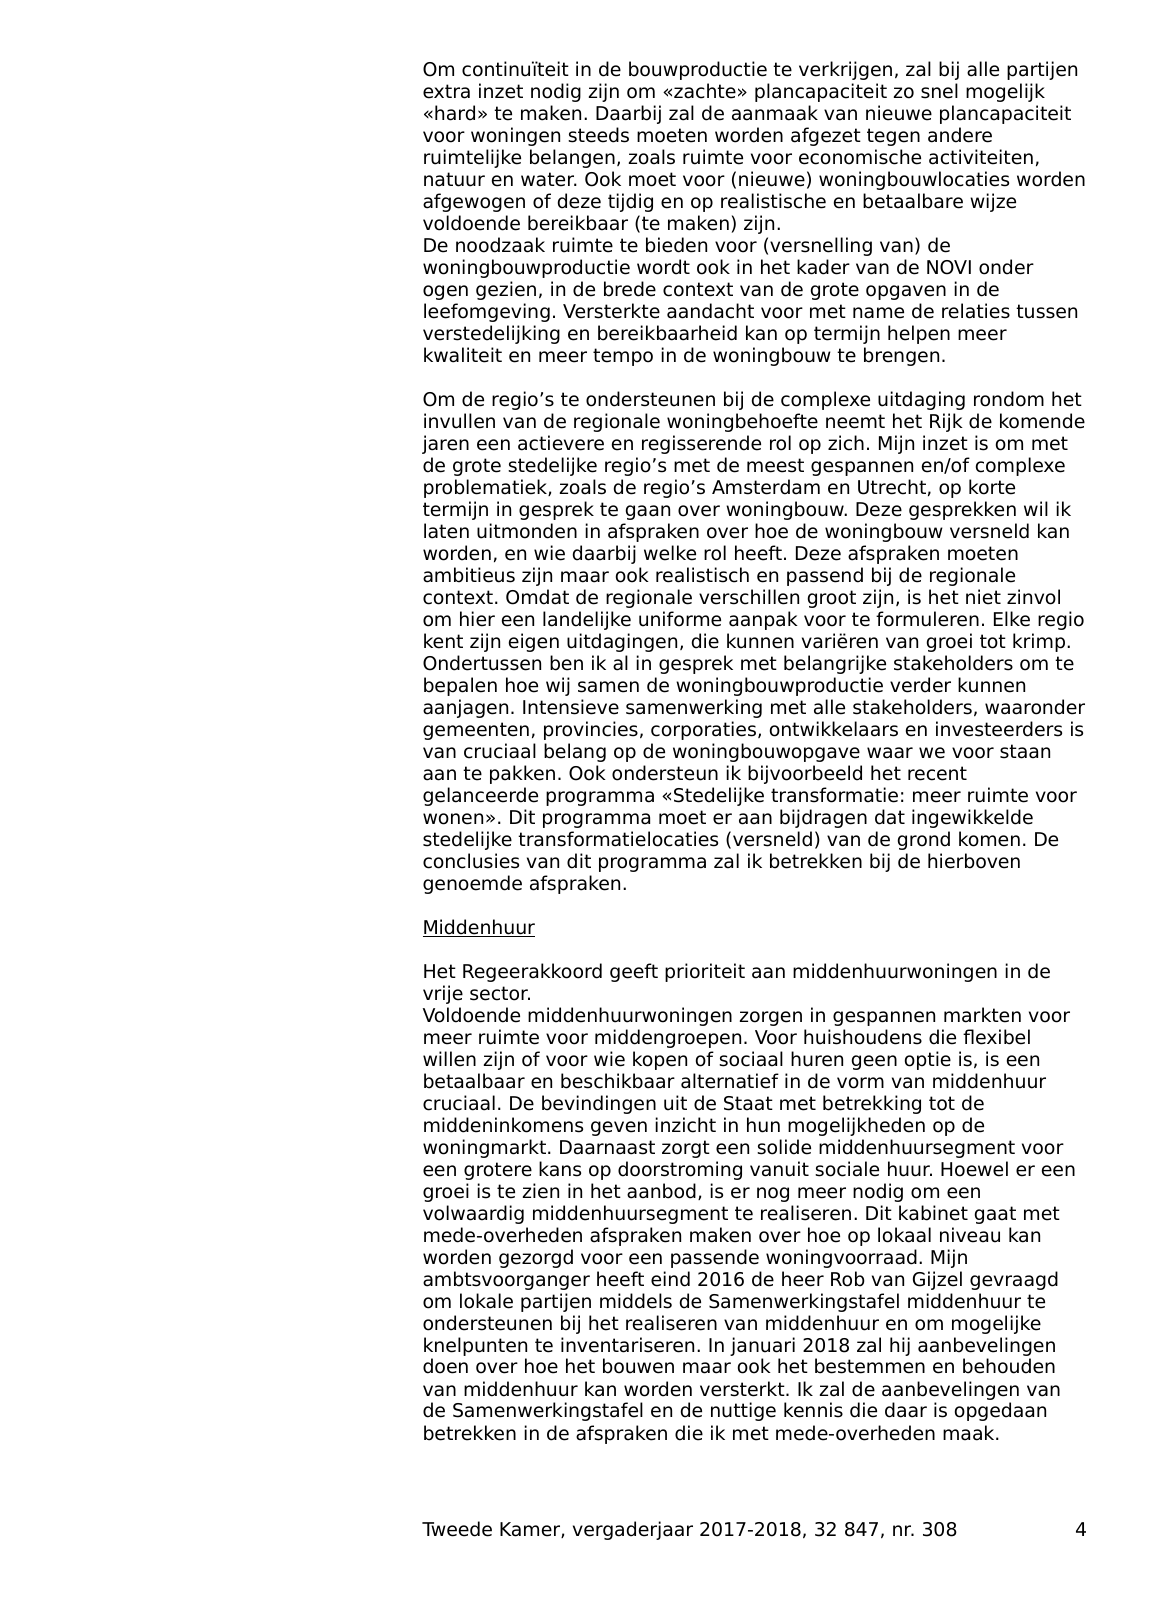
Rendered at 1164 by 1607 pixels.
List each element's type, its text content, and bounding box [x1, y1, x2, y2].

text De noodzaak ruimte te bieden voor (versnelling van) de woningbouwproductie wordt ook in het kader van de NOVI onder ogen gezien, in de brede context van de grote opgaven in de leefomgeving. Versterkte aandacht voor met name de relaties tussen verstedelijking en bereikbaarheid kan op termijn helpen meer kwaliteit en meer tempo in de woningbouw te brengen. [422, 235, 1087, 367]
subtitle Middenhuur [422, 917, 1087, 939]
text Voldoende middenhuurwoningen zorgen in gespannen markten voor meer ruimte voor middengroepen. Voor huishoudens die flexibel willen zijn of voor wie kopen of sociaal huren geen optie is, is een betaalbaar en beschikbaar alternatief in de vorm van middenhuur cruciaal. De bevindingen uit de Staat met betrekking tot de middeninkomens geven inzicht in hun mogelijkheden op de woningmarkt. Daarnaast zorgt een solide middenhuursegment voor een grotere kans op doorstroming vanuit sociale huur. Hoewel er een groei is te zien in het aanbod, is er nog meer nodig om een volwaardig middenhuursegment te realiseren. Dit kabinet gaat met mede-overheden afspraken maken over hoe op lokaal niveau kan worden gezorgd voor een passende woningvoorraad. Mijn ambtsvoorganger heeft eind 2016 de heer Rob van Gijzel gevraagd om lokale partijen middels de Samenwerkingstafel middenhuur te ondersteunen bij het realiseren van middenhuur en om mogelijke knelpunten te inventariseren. In januari 2018 zal hij aanbevelingen doen over hoe het bouwen maar ook het bestemmen en behouden van middenhuur kan worden versterkt. Ik zal de aanbevelingen van de Samenwerkingstafel en de nuttige kennis die daar is opgedaan betrekken in de afspraken die ik met mede-overheden maak. [422, 1005, 1087, 1444]
text Het Regeerakkoord geeft prioriteit aan middenhuurwoningen in de vrije sector. [422, 961, 1087, 1005]
text Om de regio’s te ondersteunen bij de complexe uitdaging rondom het invullen van de regionale woningbehoefte neemt het Rijk de komende jaren een actievere en regisserende rol op zich. Mijn inzet is om met de grote stedelijke regio’s met de meest gespannen en/of complexe problematiek, zoals de regio’s Amsterdam en Utrecht, op korte termijn in gesprek te gaan over woningbouw. Deze gesprekken wil ik laten uitmonden in afspraken over hoe de woningbouw versneld kan worden, en wie daarbij welke rol heeft. Deze afspraken moeten ambitieus zijn maar ook realistisch en passend bij de regionale context. Omdat de regionale verschillen groot zijn, is het niet zinvol om hier een landelijke uniforme aanpak voor te formuleren. Elke regio kent zijn eigen uitdagingen, die kunnen variëren van groei tot krimp. Ondertussen ben ik al in gesprek met belangrijke stakeholders om te bepalen hoe wij samen de woningbouwproductie verder kunnen aanjagen. Intensieve samenwerking met alle stakeholders, waaronder gemeenten, provincies, corporaties, ontwikkelaars en investeerders is van cruciaal belang op de woningbouwopgave waar we voor staan aan te pakken. Ook ondersteun ik bijvoorbeeld het recent gelanceerde programma «Stedelijke transformatie: meer ruimte voor wonen». Dit programma moet er aan bijdragen dat ingewikkelde stedelijke transformatielocaties (versneld) van de grond komen. De conclusies van dit programma zal ik betrekken bij de hierboven genoemde afspraken. [422, 389, 1087, 894]
text Om continuïteit in de bouwproductie te verkrijgen, zal bij alle partijen extra inzet nodig zijn om «zachte» plancapaciteit zo snel mogelijk «hard» te maken. Daarbij zal de aanmaak van nieuwe plancapaciteit voor woningen steeds moeten worden afgezet tegen andere ruimtelijke belangen, zoals ruimte voor economische activiteiten, natuur en water. Ook moet voor (nieuwe) woningbouwlocaties worden afgewogen of deze tijdig en op realistische en betaalbare wijze voldoende bereikbaar (te maken) zijn. [422, 59, 1087, 235]
